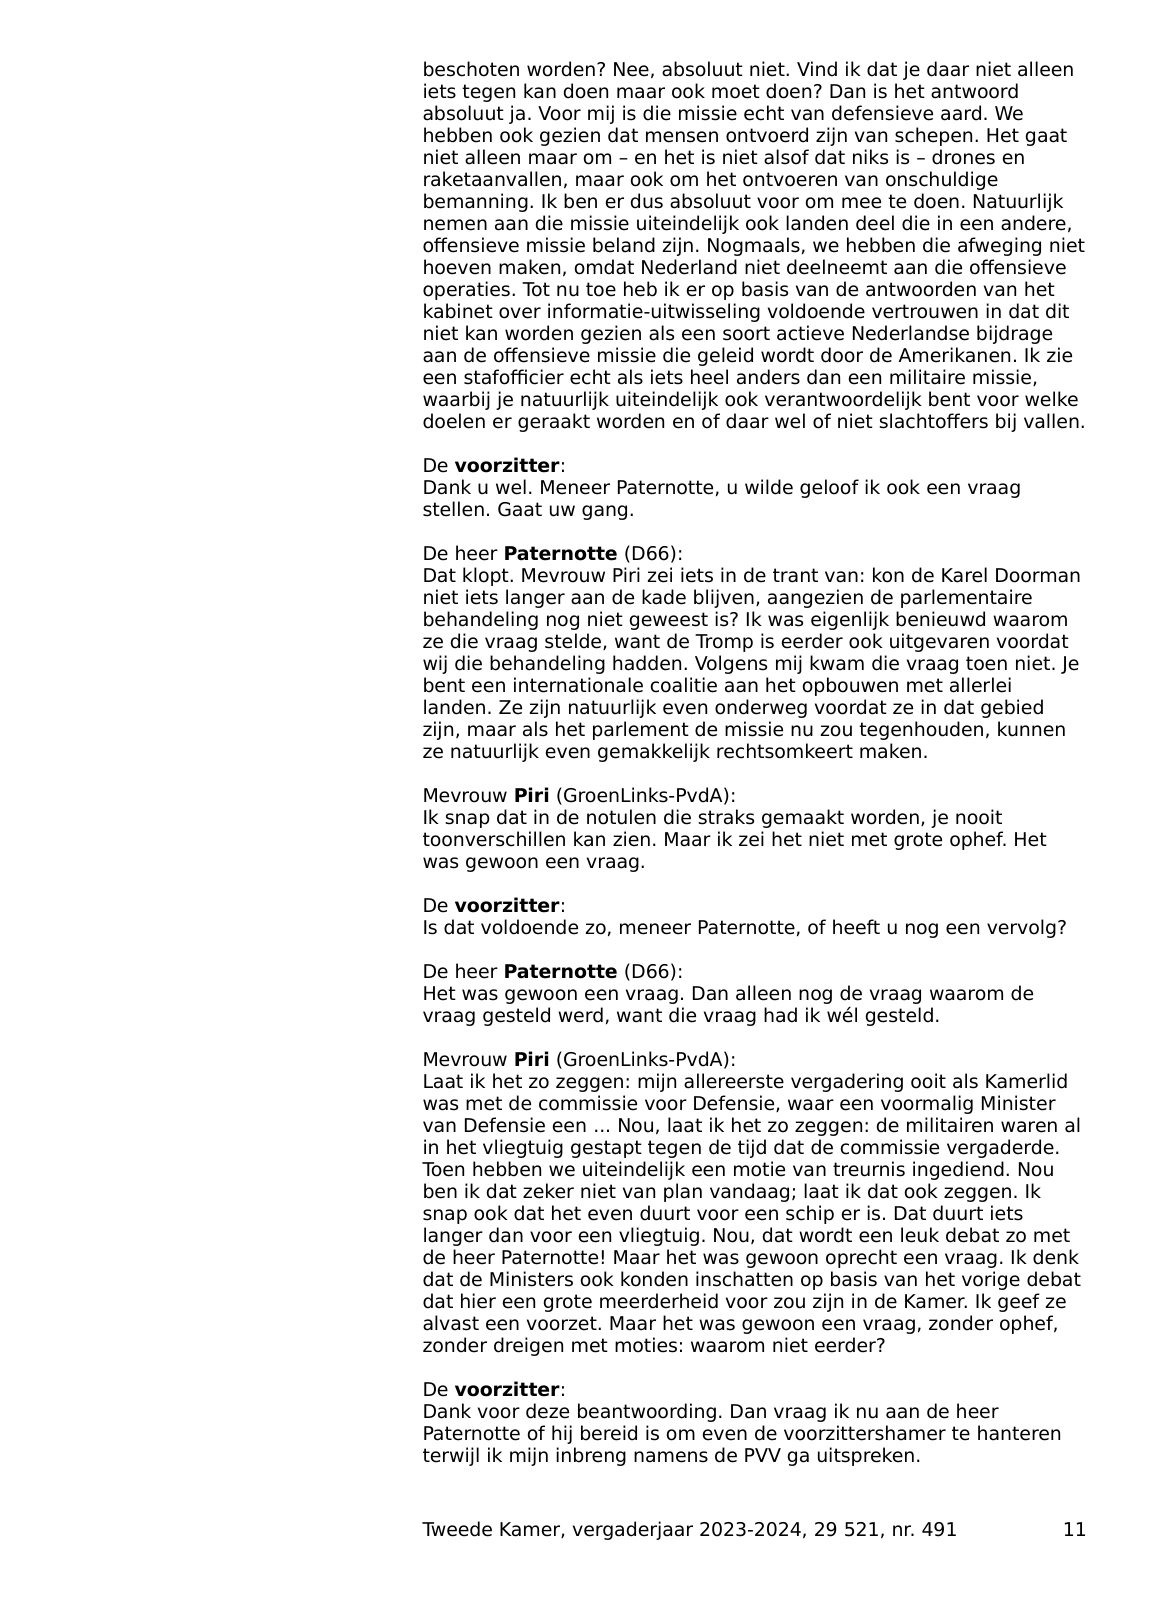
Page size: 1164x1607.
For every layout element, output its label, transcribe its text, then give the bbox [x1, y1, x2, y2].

text Het was gewoon een vraag. Dan alleen nog de vraag waarom de vraag gesteld werd, want die vraag had ik wél gesteld. [422, 983, 1087, 1027]
text De voorzitter: [422, 455, 1087, 477]
text Mevrouw Piri (GroenLinks-PvdA): [422, 785, 1087, 807]
text De heer Paternotte (D66): [422, 961, 1087, 983]
text De voorzitter: [422, 895, 1087, 917]
text beschoten worden? Nee, absoluut niet. Vind ik dat je daar niet alleen iets tegen kan doen maar ook moet doen? Dan is het antwoord absoluut ja. Voor mij is die missie echt van defensieve aard. We hebben ook gezien dat mensen ontvoerd zijn van schepen. Het gaat niet alleen maar om – en het is niet alsof dat niks is – drones en raketaanvallen, maar ook om het ontvoeren van onschuldige bemanning. Ik ben er dus absoluut voor om mee te doen. Natuurlijk nemen aan die missie uiteindelijk ook landen deel die in een andere, offensieve missie beland zijn. Nogmaals, we hebben die afweging niet hoeven maken, omdat Nederland niet deelneemt aan die offensieve operaties. Tot nu toe heb ik er op basis van de antwoorden van het kabinet over informatie-uitwisseling voldoende vertrouwen in dat dit niet kan worden gezien als een soort actieve Nederlandse bijdrage aan de offensieve missie die geleid wordt door de Amerikanen. Ik zie een stafofficier echt als iets heel anders dan een militaire missie, waarbij je natuurlijk uiteindelijk ook verantwoordelijk bent voor welke doelen er geraakt worden en of daar wel of niet slachtoffers bij vallen. [422, 59, 1087, 433]
text De voorzitter: [422, 1379, 1087, 1401]
text Laat ik het zo zeggen: mijn allereerste vergadering ooit als Kamerlid was met de commissie voor Defensie, waar een voormalig Minister van Defensie een ... Nou, laat ik het zo zeggen: de militairen waren al in het vliegtuig gestapt tegen de tijd dat de commissie vergaderde. Toen hebben we uiteindelijk een motie van treurnis ingediend. Nou ben ik dat zeker niet van plan vandaag; laat ik dat ook zeggen. Ik snap ook dat het even duurt voor een schip er is. Dat duurt iets langer dan voor een vliegtuig. Nou, dat wordt een leuk debat zo met de heer Paternotte! Maar het was gewoon oprecht een vraag. Ik denk dat de Ministers ook konden inschatten op basis van het vorige debat dat hier een grote meerderheid voor zou zijn in de Kamer. Ik geef ze alvast een voorzet. Maar het was gewoon een vraag, zonder ophef, zonder dreigen met moties: waarom niet eerder? [422, 1071, 1087, 1357]
text Dank u wel. Meneer Paternotte, u wilde geloof ik ook een vraag stellen. Gaat uw gang. [422, 477, 1087, 521]
text Is dat voldoende zo, meneer Paternotte, of heeft u nog een vervolg? [422, 917, 1087, 939]
text Ik snap dat in de notulen die straks gemaakt worden, je nooit toonverschillen kan zien. Maar ik zei het niet met grote ophef. Het was gewoon een vraag. [422, 807, 1087, 873]
text Dank voor deze beantwoording. Dan vraag ik nu aan de heer Paternotte of hij bereid is om even de voorzittershamer te hanteren terwijl ik mijn inbreng namens de PVV ga uitspreken. [422, 1401, 1087, 1467]
text Mevrouw Piri (GroenLinks-PvdA): [422, 1049, 1087, 1071]
text De heer Paternotte (D66): [422, 543, 1087, 565]
text Dat klopt. Mevrouw Piri zei iets in de trant van: kon de Karel Doorman niet iets langer aan de kade blijven, aangezien de parlementaire behandeling nog niet geweest is? Ik was eigenlijk benieuwd waarom ze die vraag stelde, want de Tromp is eerder ook uitgevaren voordat wij die behandeling hadden. Volgens mij kwam die vraag toen niet. Je bent een internationale coalitie aan het opbouwen met allerlei landen. Ze zijn natuurlijk even onderweg voordat ze in dat gebied zijn, maar als het parlement de missie nu zou tegenhouden, kunnen ze natuurlijk even gemakkelijk rechtsomkeert maken. [422, 565, 1087, 763]
